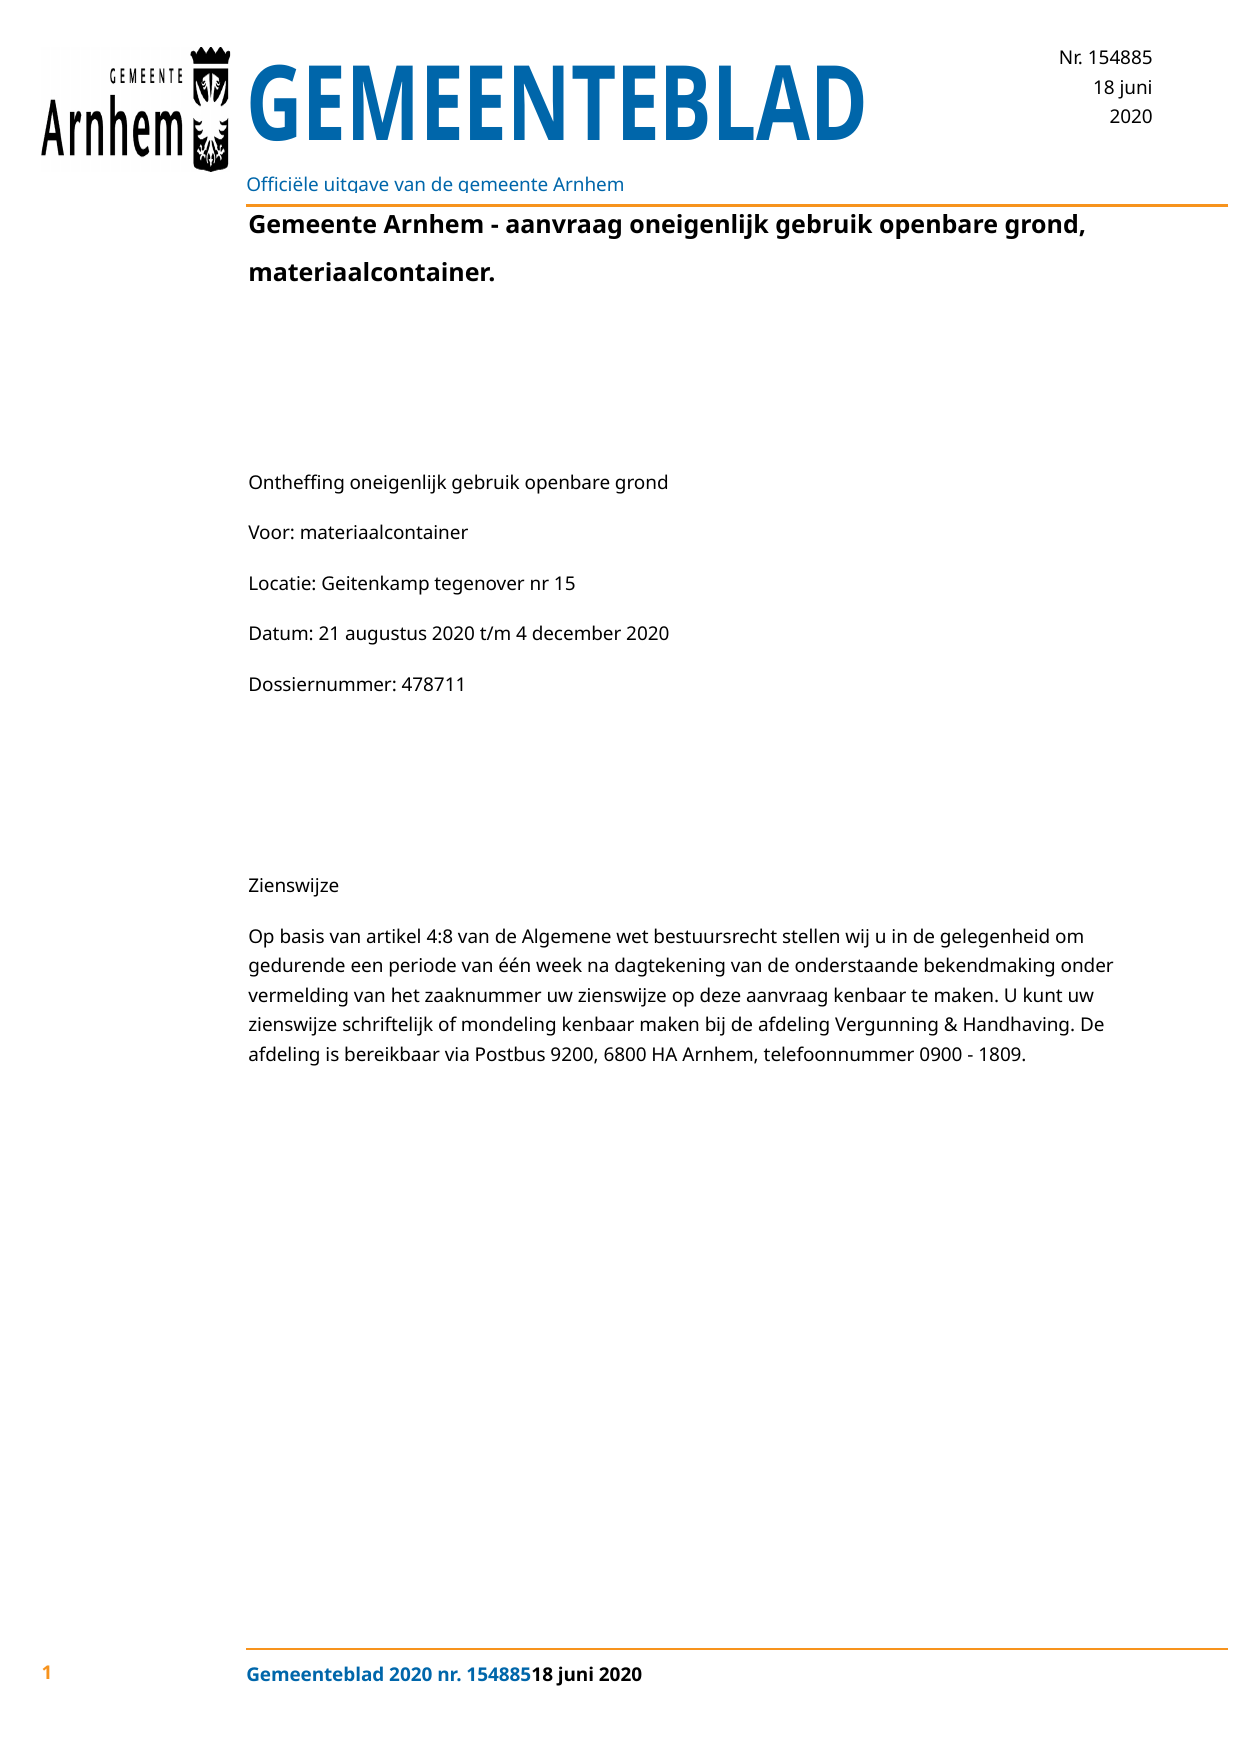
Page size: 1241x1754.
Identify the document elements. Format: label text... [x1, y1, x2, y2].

picture [41, 47, 231, 172]
text Voor: materiaalcontainer [248, 519, 1152, 545]
text Datum: 21 augustus 2020 t/m 4 december 2020 [248, 620, 1152, 646]
text Ontheffing oneigenlijk gebruik openbare grond [248, 469, 1152, 495]
text Op basis van artikel 4:8 van de Algemene wet bestuursrecht stellen wij u in de gelegenheid om gedurende een periode van één week na dagtekening van de onderstaande bekendmaking onder vermelding van het zaaknummer uw zienswijze op deze aanvraag kenbaar te maken. U kunt uw zienswijze schriftelijk of mondeling kenbaar maken bij de afdeling Vergunning & Handhaving. De afdeling is bereikbaar via Postbus 9200, 6800 HA Arnhem, telefoonnummer 0900 - 1809. [248, 923, 1152, 1067]
text Dossiernummer: 478711 [248, 671, 1152, 697]
text Gemeente Arnhem - aanvraag oneigenlijk gebruik openbare grond, materiaalcontainer. [248, 207, 1152, 288]
text Zienswijze [248, 872, 1152, 898]
text Locatie: Geitenkamp tegenover nr 15 [248, 570, 1152, 596]
